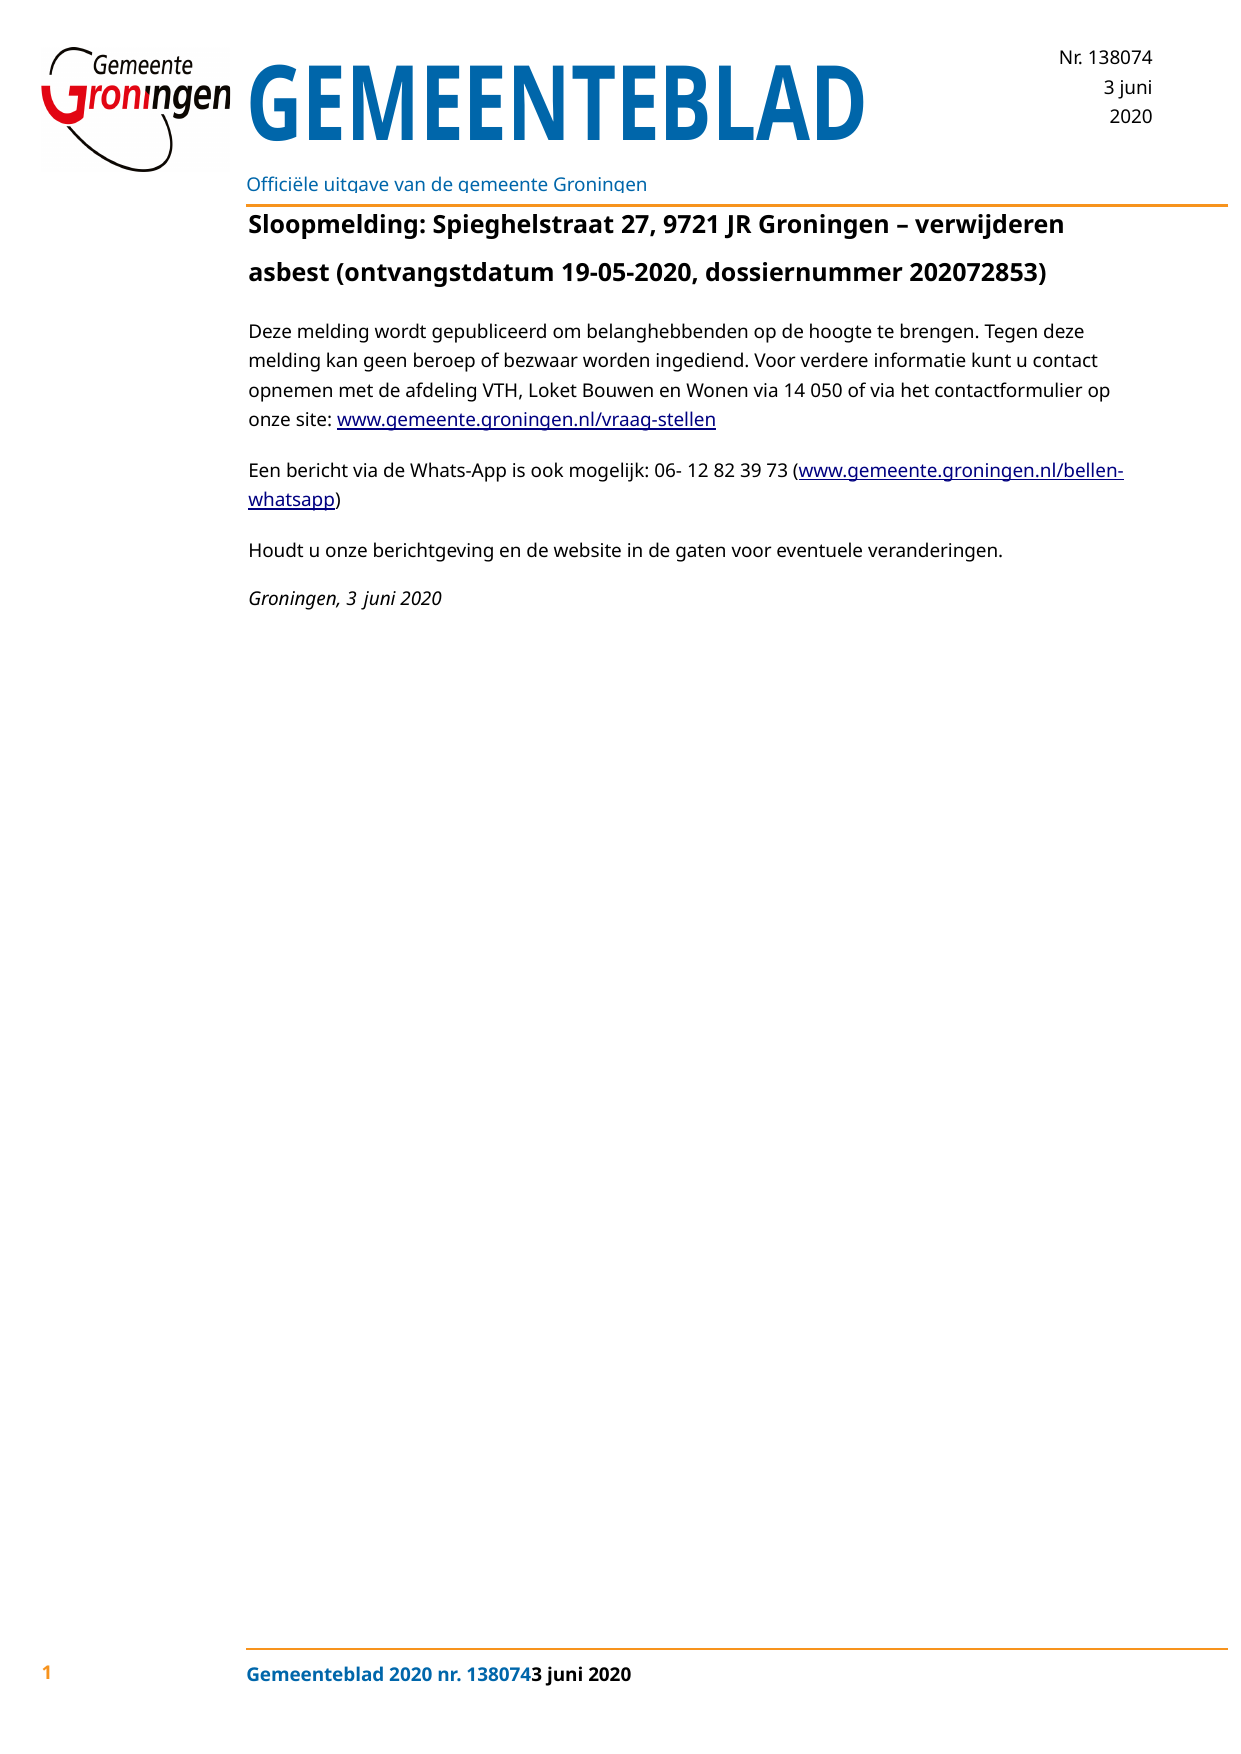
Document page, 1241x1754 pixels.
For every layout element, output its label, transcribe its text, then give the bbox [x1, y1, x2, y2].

text Houdt u onze berichtgeving en de website in de gaten voor eventuele veranderingen. [248, 537, 1152, 563]
text Sloopmelding: Spieghelstraat 27, 9721 JR Groningen – verwijderen asbest (ontvangstdatum 19-05-2020, dossiernummer 202072853) [248, 207, 1152, 288]
text Deze melding wordt gepubliceerd om belanghebbenden op de hoogte te brengen. Tegen deze melding kan geen beroep of bezwaar worden ingediend. Voor verdere informatie kunt u contact opnemen met de afdeling VTH, Loket Bouwen en Wonen via 14 050 of via het contactformulier op onze site: www.gemeente.groningen.nl/vraag-stellen [248, 318, 1152, 432]
picture [41, 47, 231, 172]
text Een bericht via de Whats-App is ook mogelijk: 06- 12 82 39 73 (www.gemeente.groningen.nl/bellen-whatsapp) [248, 457, 1152, 512]
text Groningen, 3 juni 2020 [248, 585, 1152, 611]
